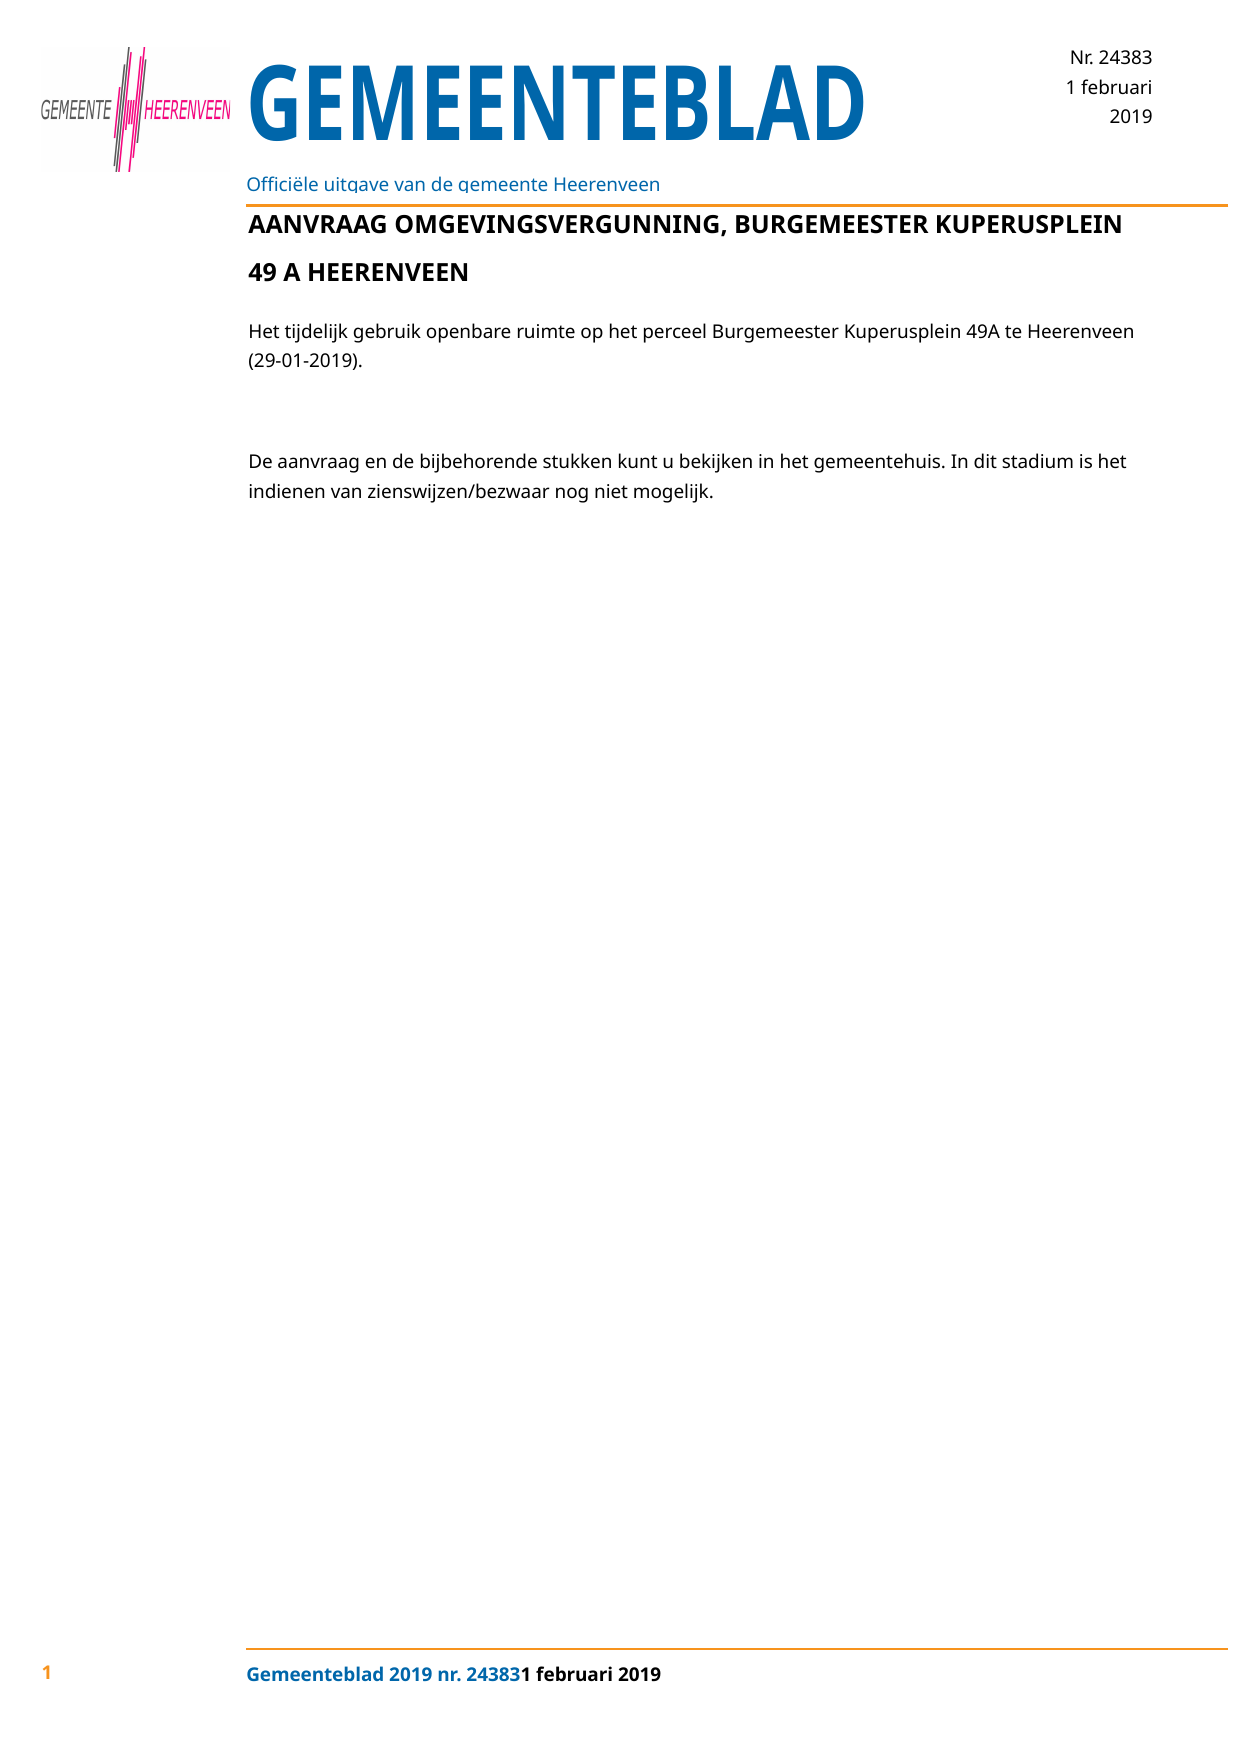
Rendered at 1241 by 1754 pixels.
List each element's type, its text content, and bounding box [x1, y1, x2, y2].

text De aanvraag en de bijbehorende stukken kunt u bekijken in het gemeentehuis. In dit stadium is het indienen van zienswijzen/bezwaar nog niet mogelijk. [248, 448, 1152, 504]
text AANVRAAG OMGEVINGSVERGUNNING, BURGEMEESTER KUPERUSPLEIN 49 A HEERENVEEN [248, 207, 1152, 288]
picture [41, 47, 231, 172]
text Het tijdelijk gebruik openbare ruimte op het perceel Burgemeester Kuperusplein 49A te Heerenveen (29-01-2019). [248, 318, 1152, 373]
